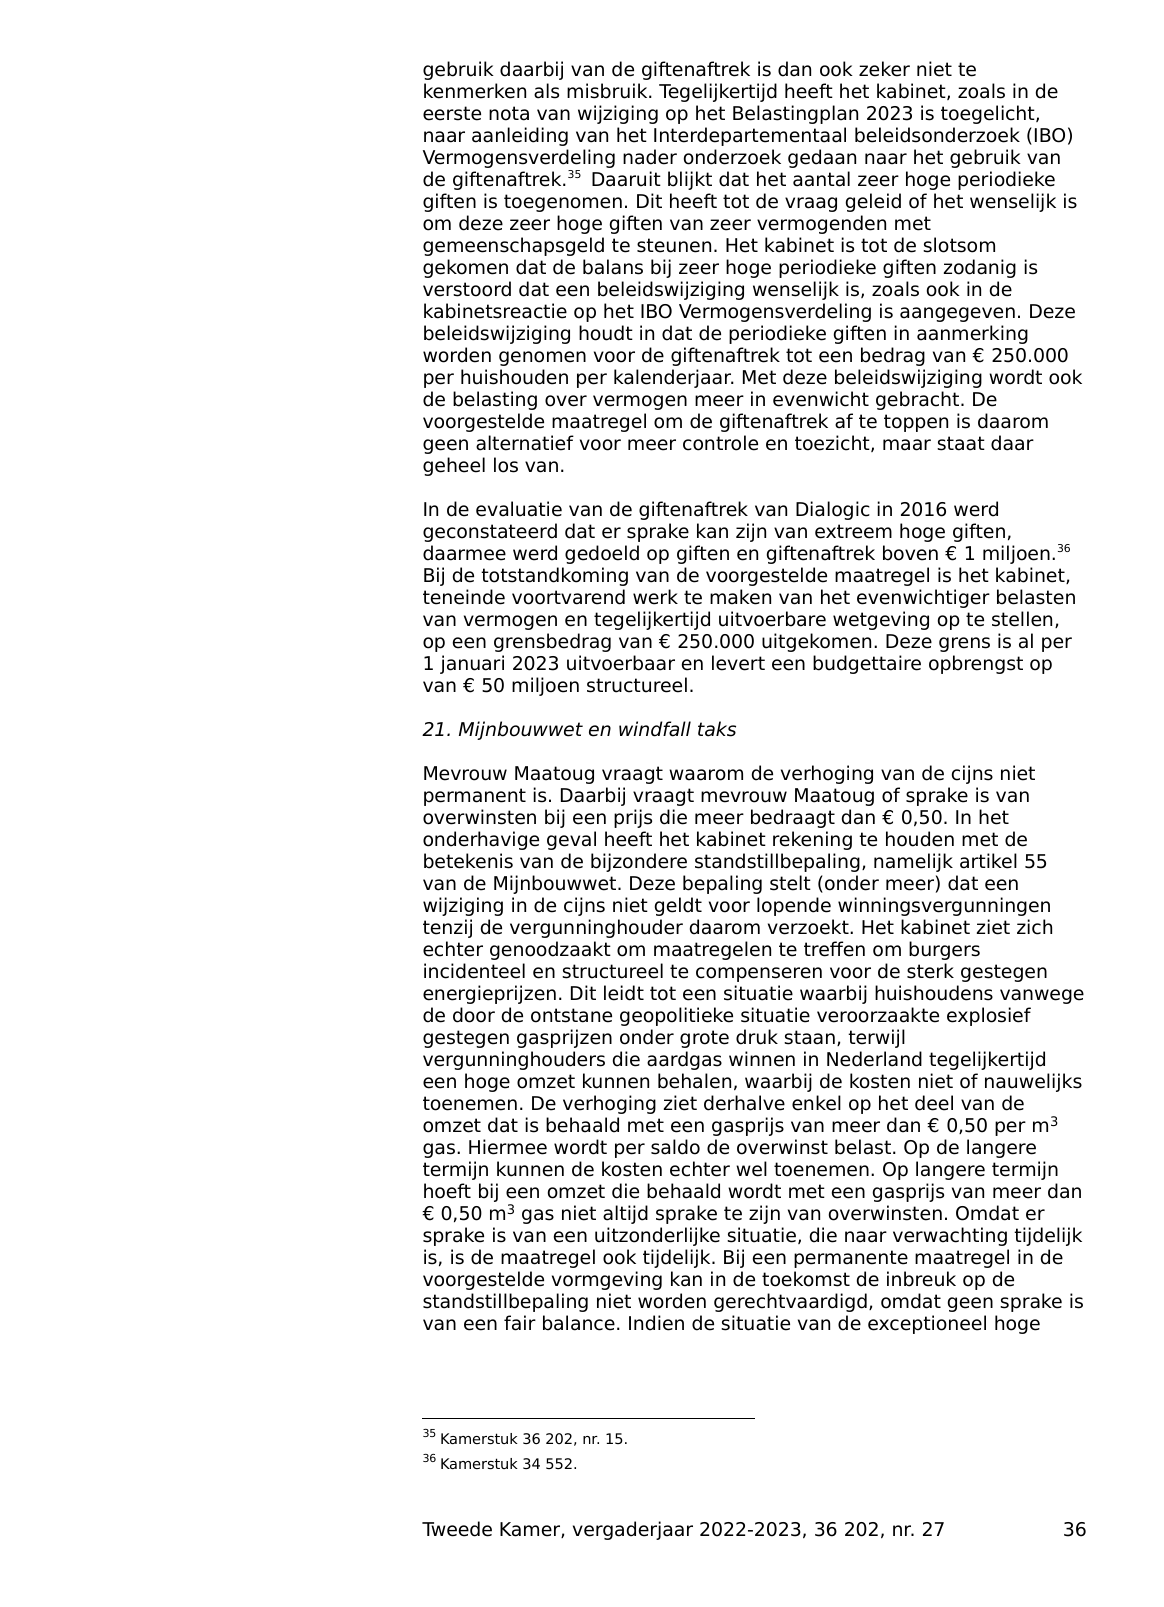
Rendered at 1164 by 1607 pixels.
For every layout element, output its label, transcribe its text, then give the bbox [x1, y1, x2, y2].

text Kamerstuk 36 202, nr. 15. [422, 1427, 1087, 1449]
text gebruik daarbij van de giftenaftrek is dan ook zeker niet te kenmerken als misbruik. Tegelijkertijd heeft het kabinet, zoals in de eerste nota van wijziging op het Belastingplan 2023 is toegelicht, naar aanleiding van het Interdepartementaal beleidsonderzoek (IBO) Vermogensverdeling nader onderzoek gedaan naar het gebruik van de giftenaftrek. Daaruit blijkt dat het aantal zeer hoge periodieke giften is toegenomen. Dit heeft tot de vraag geleid of het wenselijk is om deze zeer hoge giften van zeer vermogenden met gemeenschapsgeld te steunen. Het kabinet is tot de slotsom gekomen dat de balans bij zeer hoge periodieke giften zodanig is verstoord dat een beleidswijziging wenselijk is, zoals ook in de kabinetsreactie op het IBO Vermogensverdeling is aangegeven. Deze beleidswijziging houdt in dat de periodieke giften in aanmerking worden genomen voor de giftenaftrek tot een bedrag van € 250.000 per huishouden per kalenderjaar. Met deze beleidswijziging wordt ook de belasting over vermogen meer in evenwicht gebracht. De voorgestelde maatregel om de giftenaftrek af te toppen is daarom geen alternatief voor meer controle en toezicht, maar staat daar geheel los van. [422, 59, 1087, 477]
text Mevrouw Maatoug vraagt waarom de verhoging van de cijns niet permanent is. Daarbij vraagt mevrouw Maatoug of sprake is van overwinsten bij een prijs die meer bedraagt dan € 0,50. In het onderhavige geval heeft het kabinet rekening te houden met de betekenis van de bijzondere standstillbepaling, namelijk artikel 55 van de Mijnbouwwet. Deze bepaling stelt (onder meer) dat een wijziging in de cijns niet geldt voor lopende winningsvergunningen tenzij de vergunninghouder daarom verzoekt. Het kabinet ziet zich echter genoodzaakt om maatregelen te treffen om burgers incidenteel en structureel te compenseren voor de sterk gestegen energieprijzen. Dit leidt tot een situatie waarbij huishoudens vanwege de door de ontstane geopolitieke situatie veroorzaakte explosief gestegen gasprijzen onder grote druk staan, terwijl vergunninghouders die aardgas winnen in Nederland tegelijkertijd een hoge omzet kunnen behalen, waarbij de kosten niet of nauwelijks toenemen. De verhoging ziet derhalve enkel op het deel van de omzet dat is behaald met een gasprijs van meer dan € 0,50 per m3 gas. Hiermee wordt per saldo de overwinst belast. Op de langere termijn kunnen de kosten echter wel toenemen. Op langere termijn hoeft bij een omzet die behaald wordt met een gasprijs van meer dan € 0,50 m3 gas niet altijd sprake te zijn van overwinsten. Omdat er sprake is van een uitzonderlijke situatie, die naar verwachting tijdelijk is, is de maatregel ook tijdelijk. Bij een permanente maatregel in de voorgestelde vormgeving kan in de toekomst de inbreuk op de standstillbepaling niet worden gerechtvaardigd, omdat geen sprake is van een fair balance. Indien de situatie van de exceptioneel hoge [422, 763, 1087, 1334]
text In de evaluatie van de giftenaftrek van Dialogic in 2016 werd geconstateerd dat er sprake kan zijn van extreem hoge giften, daarmee werd gedoeld op giften en giftenaftrek boven € 1 miljoen. Bij de totstandkoming van de voorgestelde maatregel is het kabinet, teneinde voortvarend werk te maken van het evenwichtiger belasten van vermogen en tegelijkertijd uitvoerbare wetgeving op te stellen, op een grensbedrag van € 250.000 uitgekomen. Deze grens is al per 1 januari 2023 uitvoerbaar en levert een budgettaire opbrengst op van € 50 miljoen structureel. [422, 499, 1087, 697]
text Kamerstuk 34 552. [422, 1452, 1087, 1474]
subtitle 21. Mijnbouwwet en windfall taks [422, 719, 1087, 741]
